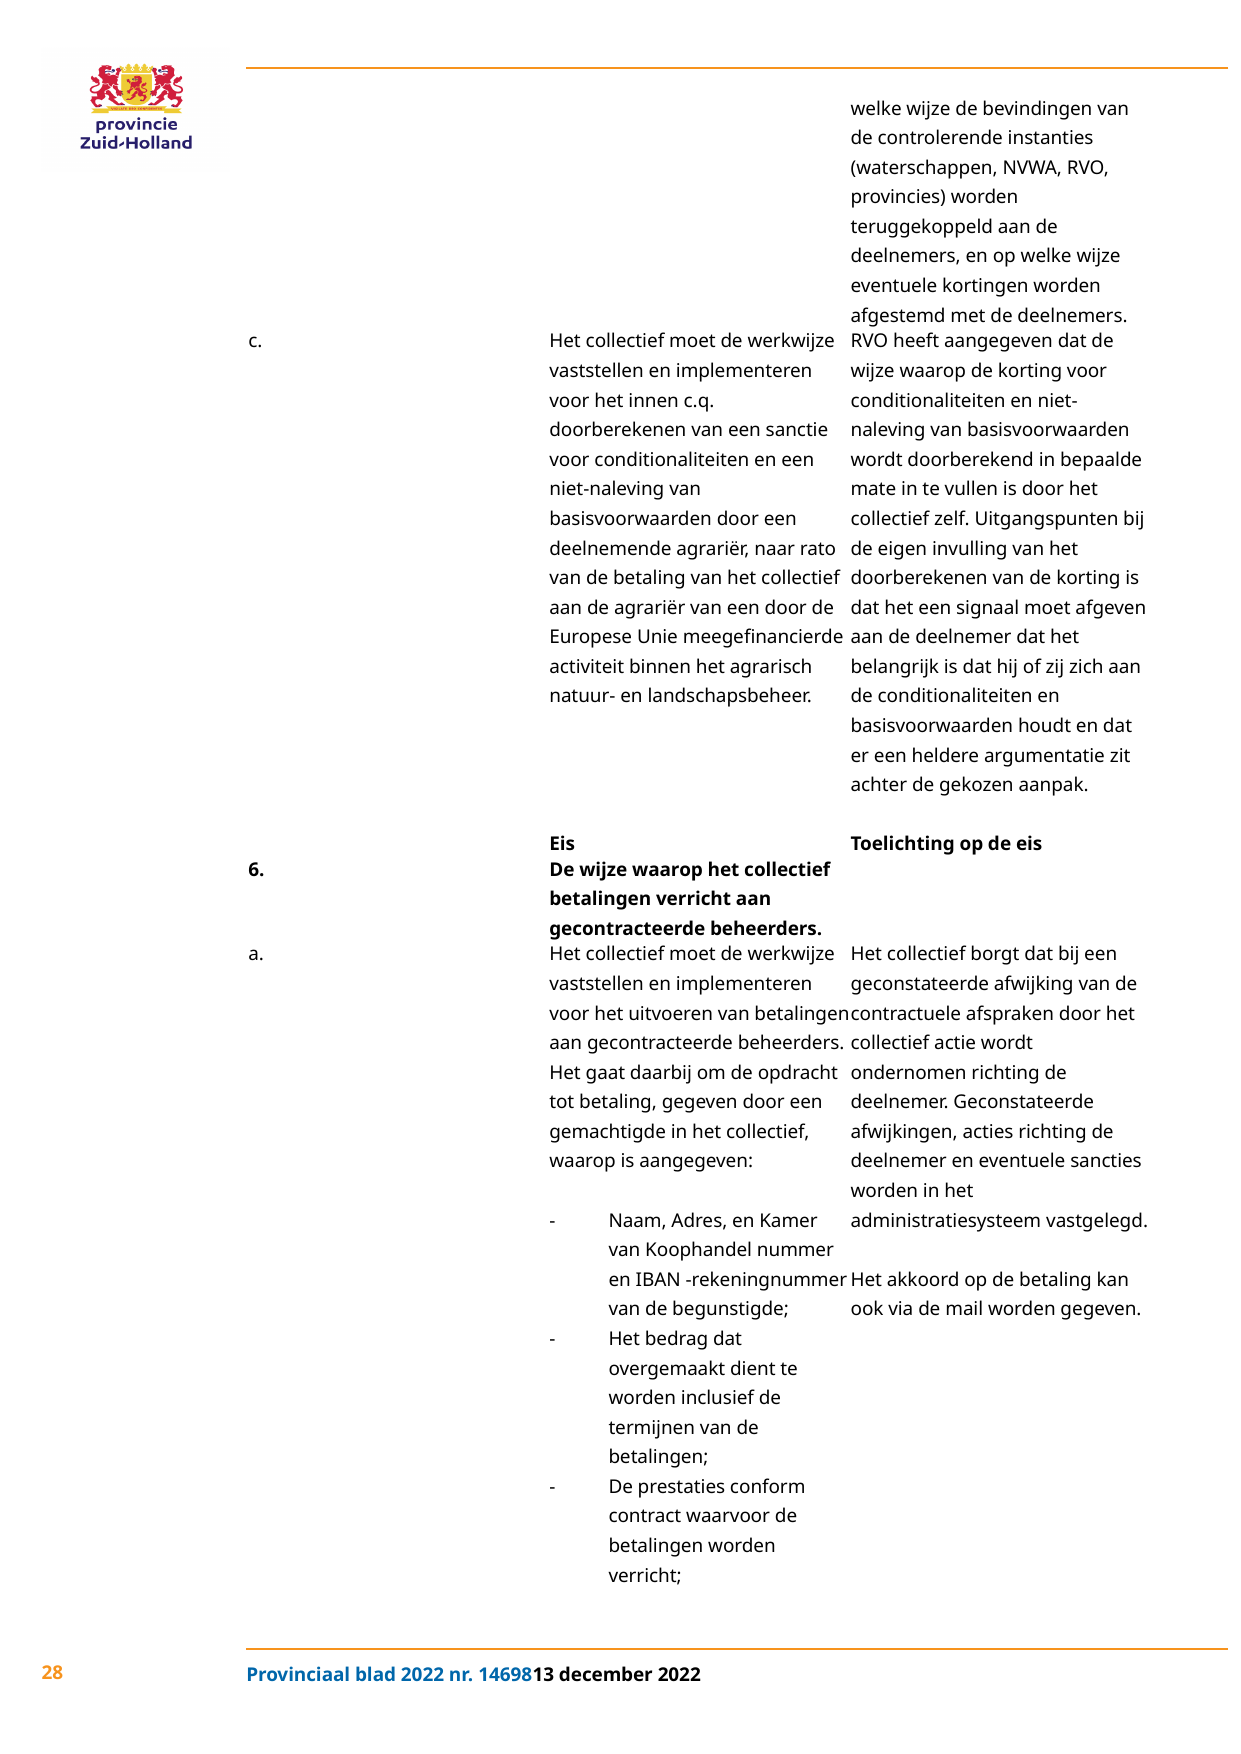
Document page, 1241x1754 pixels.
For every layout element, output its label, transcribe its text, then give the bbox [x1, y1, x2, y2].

table_cell De wijze waarop het collectief betalingen verricht aan gecontracteerde beheerders. [549, 856, 850, 941]
table_cell [850, 856, 1152, 941]
table_cell Het collectief moet de werkwijze vaststellen en implementeren voor het innen c.q. doorberekenen van een sanctie voor conditionaliteiten en een niet-naleving van basisvoorwaarden door een deelnemende agrariër, naar rato van de betaling van het collectief aan de agrariër van een door de Europese Unie meegefinancierde activiteit binnen het agrarisch natuur- en landschapsbeheer. [549, 328, 850, 797]
picture [41, 47, 231, 172]
table_cell a. [248, 941, 549, 1588]
table_cell [248, 95, 549, 328]
table_header Eis [549, 830, 850, 856]
table_cell 6. [248, 856, 549, 941]
table_cell Het collectief moet de werkwijze vaststellen en implementeren voor het uitvoeren van betalingen aan gecontracteerde beheerders. Het gaat daarbij om de opdracht tot betaling, gegeven door een gemachtigde in het collectief, waarop is aangegeven: Naam, Adres, en Kamer van Koophandel nummer en IBAN -rekeningnummer van de begunstigde; Het bedrag dat overgemaakt dient te worden inclusief de termijnen van de betalingen; De prestaties conform contract waarvoor de betalingen worden verricht; [549, 941, 850, 1588]
table_header [248, 830, 549, 856]
table_header Toelichting op de eis [850, 830, 1152, 856]
table_cell welke wijze de bevindingen van de controlerende instanties (waterschappen, NVWA, RVO, provincies) worden teruggekoppeld aan de deelnemers, en op welke wijze eventuele kortingen worden afgestemd met de deelnemers. [850, 95, 1152, 328]
table_cell RVO heeft aangegeven dat de wijze waarop de korting voor conditionaliteiten en niet-naleving van basisvoorwaarden wordt doorberekend in bepaalde mate in te vullen is door het collectief zelf. Uitgangspunten bij de eigen invulling van het doorberekenen van de korting is dat het een signaal moet afgeven aan de deelnemer dat het belangrijk is dat hij of zij zich aan de conditionaliteiten en basisvoorwaarden houdt en dat er een heldere argumentatie zit achter de gekozen aanpak. [850, 328, 1152, 797]
table_cell c. [248, 328, 549, 797]
table_cell Het collectief borgt dat bij een geconstateerde afwijking van de contractuele afspraken door het collectief actie wordt ondernomen richting de deelnemer. Geconstateerde afwijkingen, acties richting de deelnemer en eventuele sancties worden in het administratiesysteem vastgelegd. Het akkoord op de betaling kan ook via de mail worden gegeven. [850, 941, 1152, 1588]
table_cell [549, 95, 850, 328]
